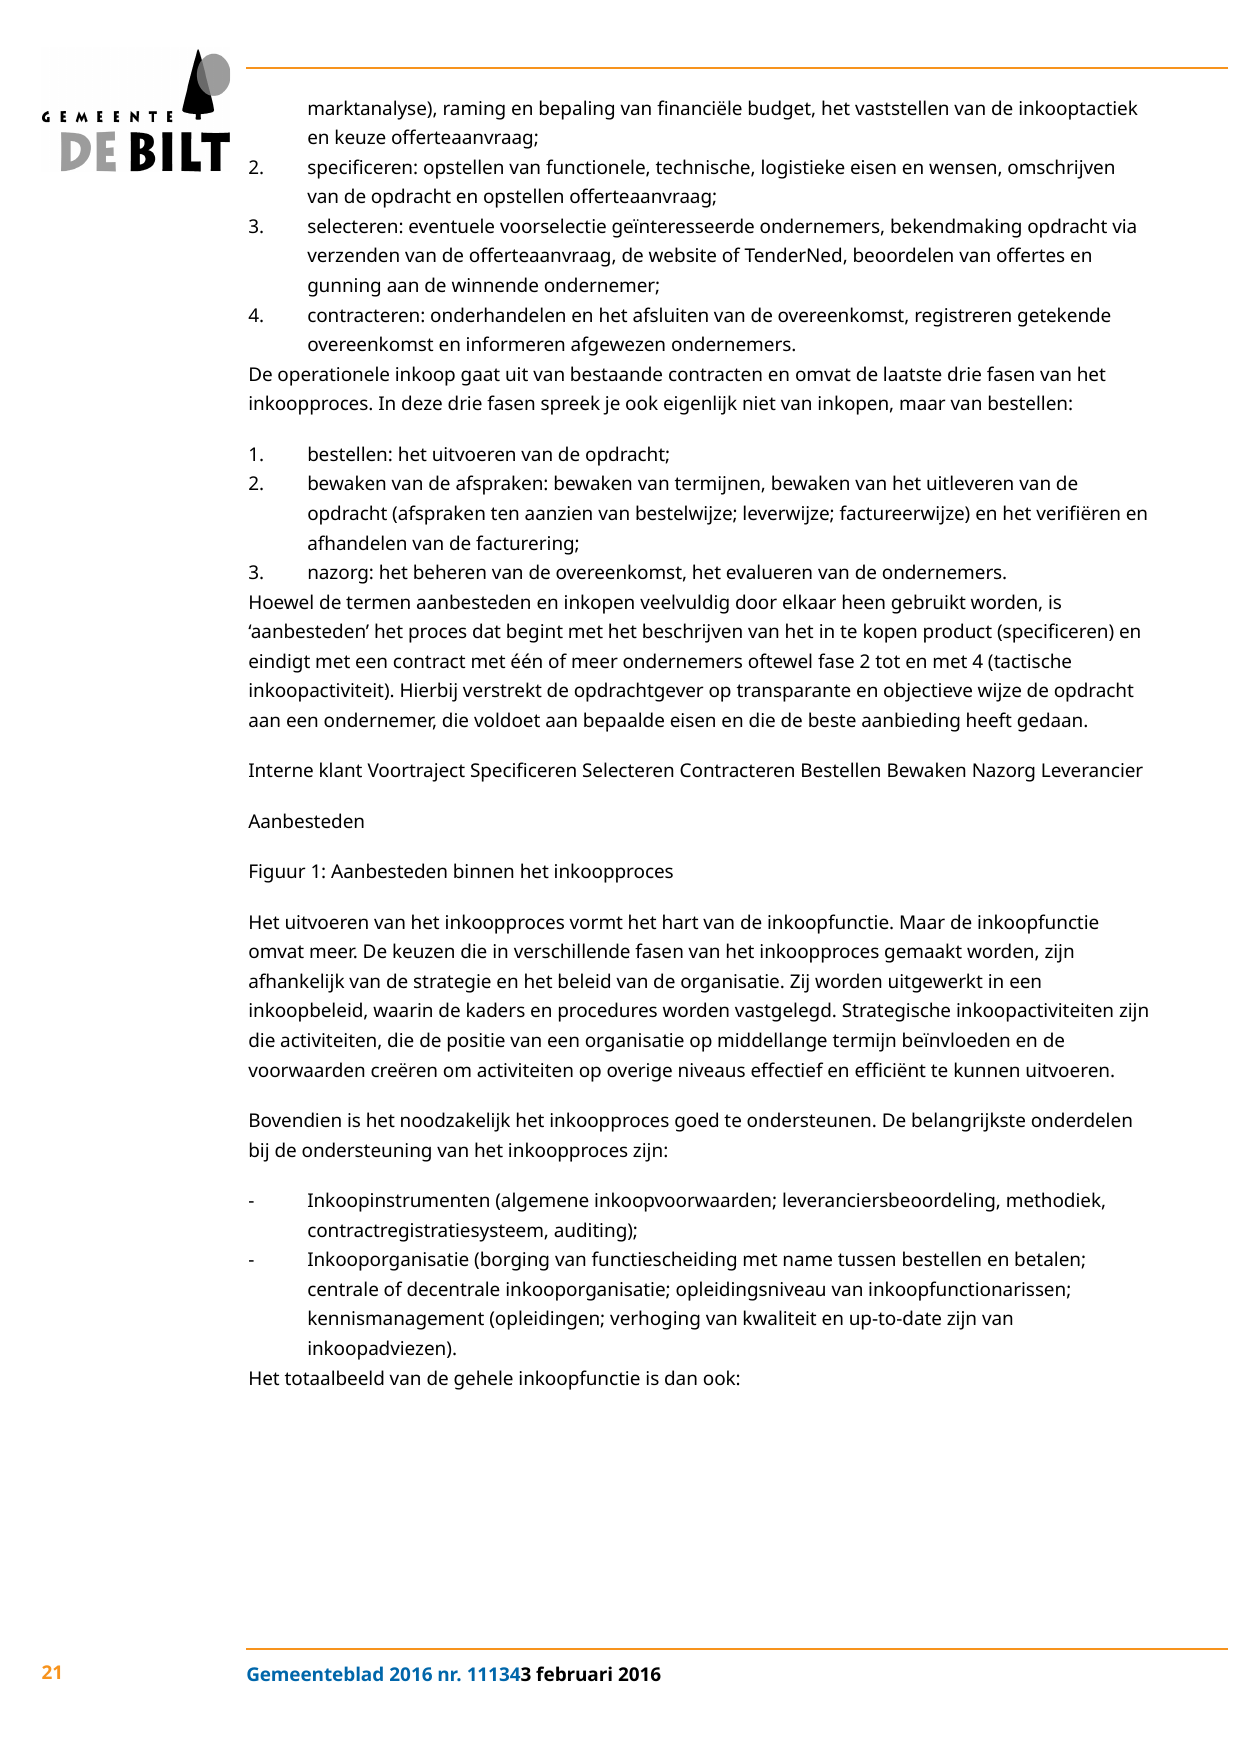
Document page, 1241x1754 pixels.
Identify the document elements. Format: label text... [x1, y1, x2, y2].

text Interne klant Voortraject Specificeren Selecteren Contracteren Bestellen Bewaken Nazorg Leverancier [248, 758, 1152, 783]
list Inkoopinstrumenten (algemene inkoopvoorwaarden; leveranciersbeoordeling, methodiek, contractregistratiesysteem, auditing); [248, 1187, 1152, 1243]
list nazorg: het beheren van de overeenkomst, het evalueren van de ondernemers. [248, 559, 1152, 585]
list selecteren: eventuele voorselectie geïnteresseerde ondernemers, bekendmaking opdracht via verzenden van de offerteaanvraag, de website of TenderNed, beoordelen van offertes en gunning aan de winnende ondernemer; [248, 213, 1152, 298]
text Het totaalbeeld van de gehele inkoopfunctie is dan ook: [248, 1365, 1152, 1391]
text Bovendien is het noodzakelijk het inkoopproces goed te ondersteunen. De belangrijkste onderdelen bij de ondersteuning van het inkoopproces zijn: [248, 1107, 1152, 1163]
list bewaken van de afspraken: bewaken van termijnen, bewaken van het uitleveren van de opdracht (afspraken ten aanzien van bestelwijze; leverwijze; factureerwijze) en het verifiëren en afhandelen van de facturering; [248, 471, 1152, 556]
list marktanalyse), raming en bepaling van financiële budget, het vaststellen van de inkooptactiek en keuze offerteaanvraag; [248, 95, 1152, 150]
text Het uitvoeren van het inkoopproces vormt het hart van de inkoopfunctie. Maar de inkoopfunctie omvat meer. De keuzen die in verschillende fasen van het inkoopproces gemaakt worden, zijn afhankelijk van de strategie en het beleid van de organisatie. Zij worden uitgewerkt in een inkoopbeleid, waarin de kaders en procedures worden vastgelegd. Strategische inkoopactiviteiten zijn die activiteiten, die de positie van een organisatie op middellange termijn beïnvloeden en de voorwaarden creëren om activiteiten op overige niveaus effectief en efficiënt te kunnen uitvoeren. [248, 909, 1152, 1083]
list specificeren: opstellen van functionele, technische, logistieke eisen en wensen, omschrijven van de opdracht en opstellen offerteaanvraag; [248, 154, 1152, 209]
picture [41, 47, 231, 172]
list bestellen: het uitvoeren van de opdracht; [248, 441, 1152, 467]
list Inkooporganisatie (borging van functiescheiding met name tussen bestellen en betalen; centrale of decentrale inkooporganisatie; opleidingsniveau van inkoopfunctionarissen; kennismanagement (opleidingen; verhoging van kwaliteit en up-to-date zijn van inkoopadviezen). [248, 1246, 1152, 1361]
text Figuur 1: Aanbesteden binnen het inkoopproces [248, 858, 1152, 884]
text Hoewel de termen aanbesteden en inkopen veelvuldig door elkaar heen gebruikt worden, is ‘aanbesteden’ het proces dat begint met het beschrijven van het in te kopen product (specificeren) en eindigt met een contract met één of meer ondernemers oftewel fase 2 tot en met 4 (tactische inkoopactiviteit). Hierbij verstrekt de opdrachtgever op transparante en objectieve wijze de opdracht aan een ondernemer, die voldoet aan bepaalde eisen en die de beste aanbieding heeft gedaan. [248, 589, 1152, 733]
text Aanbesteden [248, 808, 1152, 834]
list contracteren: onderhandelen en het afsluiten van de overeenkomst, registreren getekende overeenkomst en informeren afgewezen ondernemers. [248, 302, 1152, 357]
text De operationele inkoop gaat uit van bestaande contracten en omvat de laatste drie fasen van het inkoopproces. In deze drie fasen spreek je ook eigenlijk niet van inkopen, maar van bestellen: [248, 361, 1152, 416]
